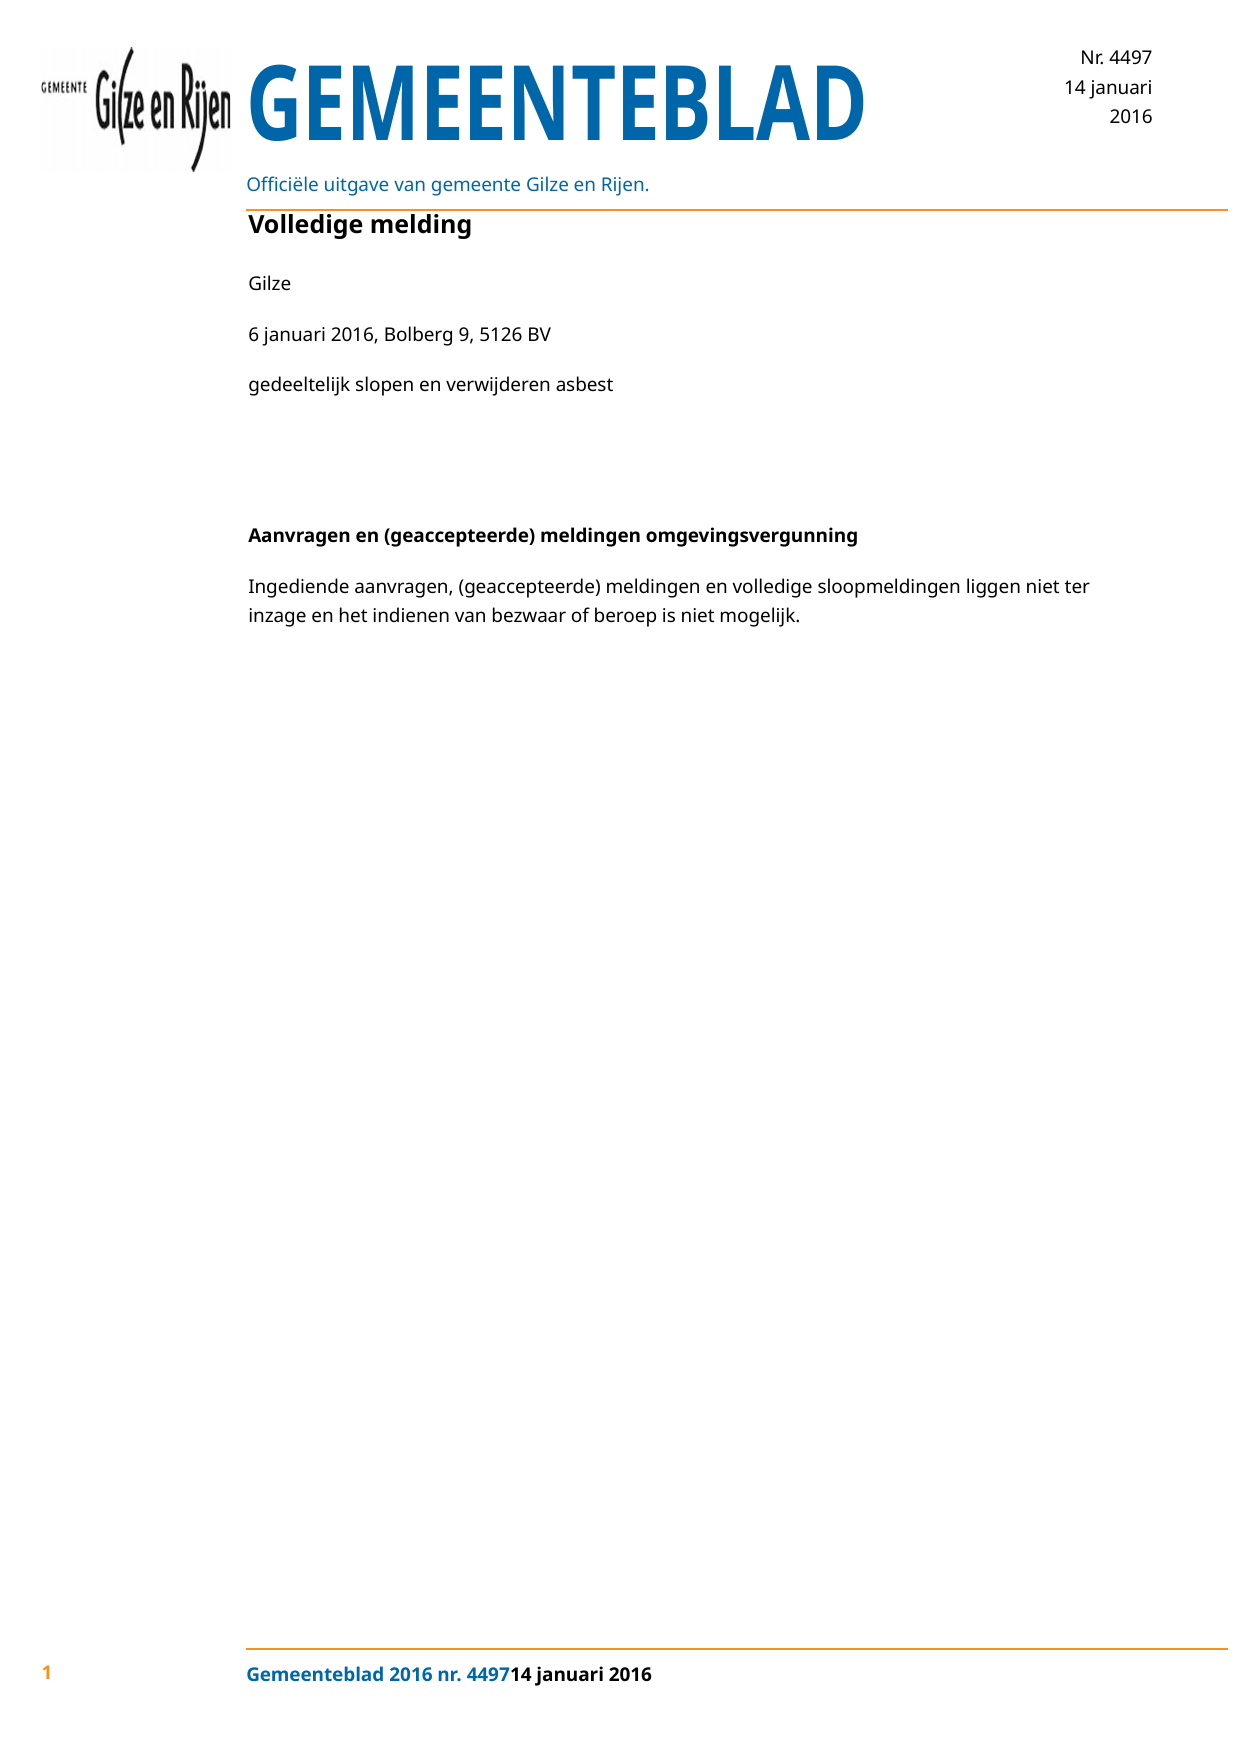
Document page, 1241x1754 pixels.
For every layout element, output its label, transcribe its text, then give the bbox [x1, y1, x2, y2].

picture [41, 47, 231, 172]
text Gilze [248, 270, 1152, 296]
text 6 januari 2016, Bolberg 9, 5126 BV [248, 321, 1152, 346]
text Volledige melding [248, 211, 1152, 241]
text Ingediende aanvragen, (geaccepteerde) meldingen en volledige sloopmeldingen liggen niet ter inzage en het indienen van bezwaar of beroep is niet mogelijk. [248, 573, 1152, 628]
text Aanvragen en (geaccepteerde) meldingen omgevingsvergunning [248, 522, 1152, 548]
text gedeeltelijk slopen en verwijderen asbest [248, 371, 1152, 397]
